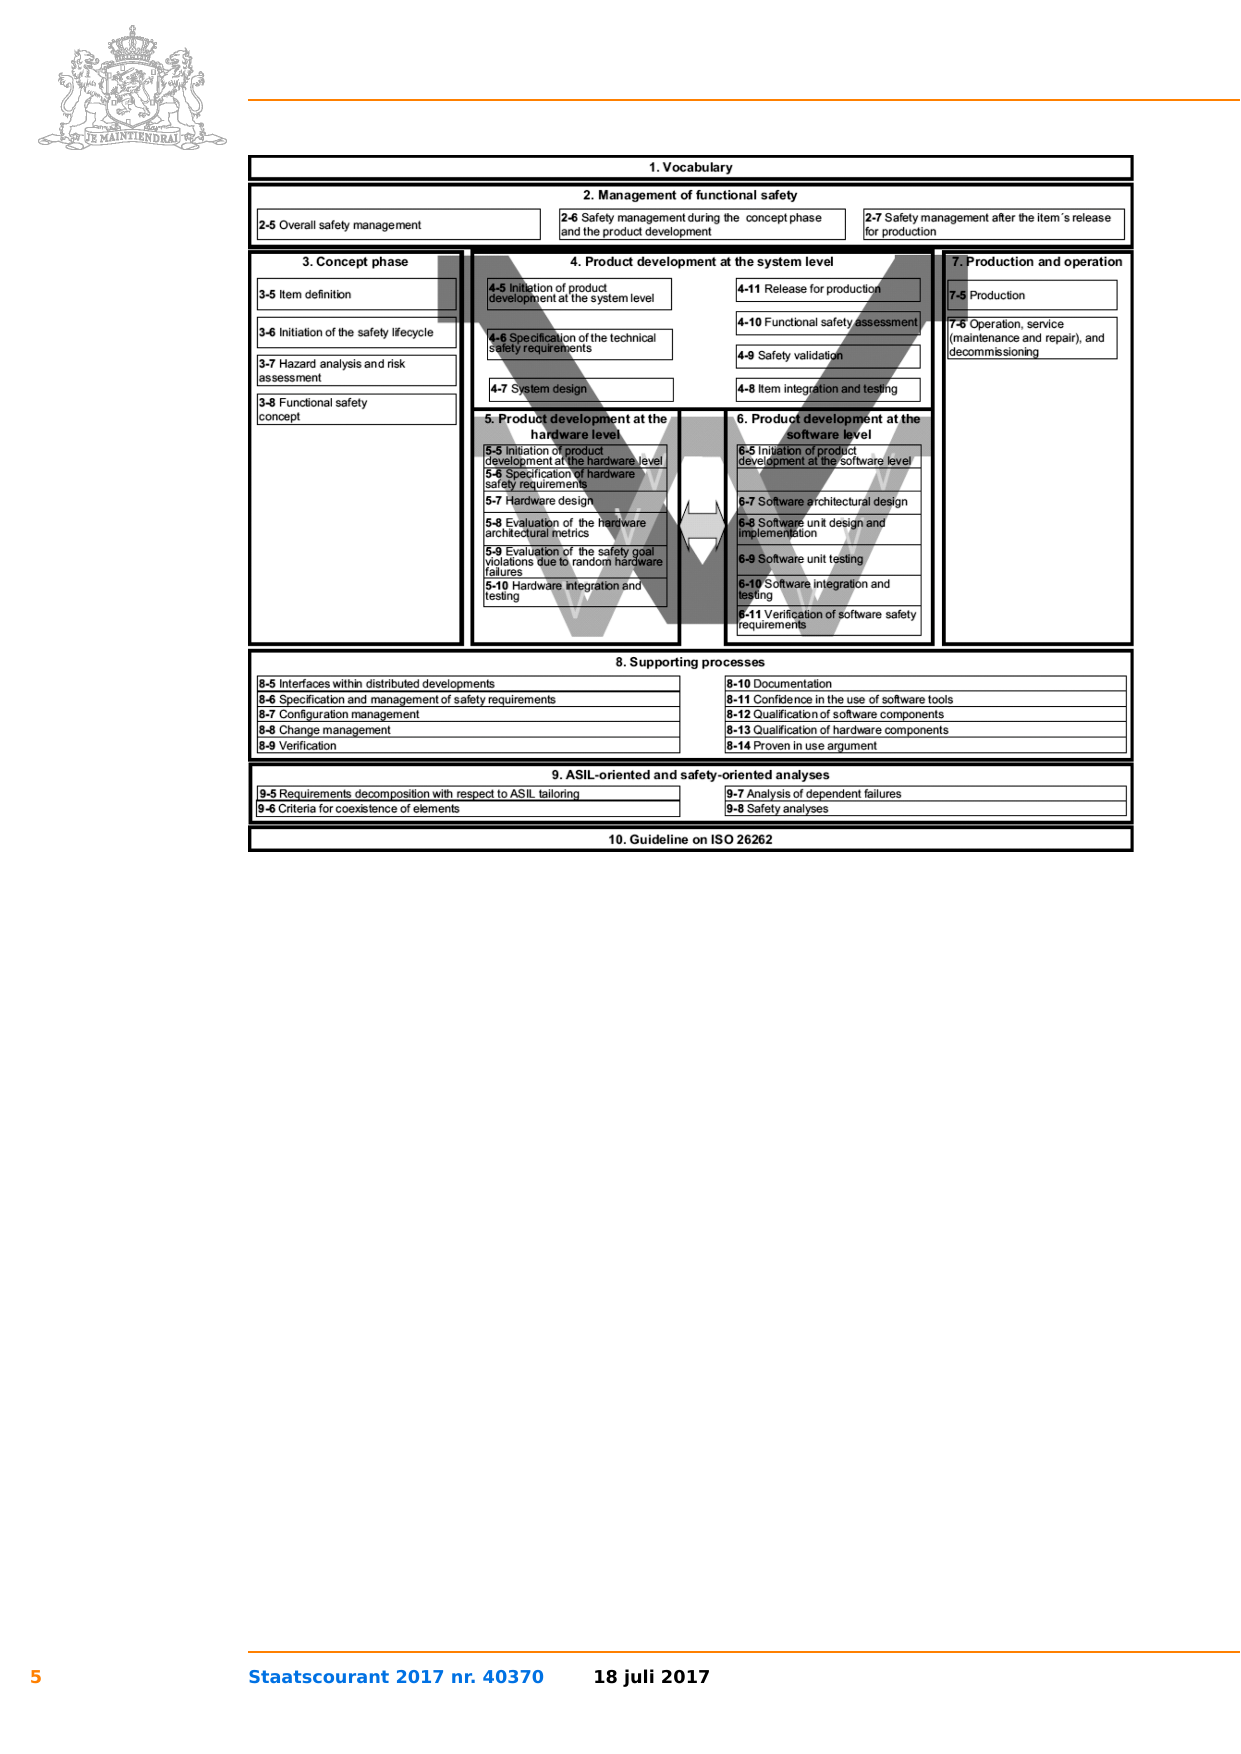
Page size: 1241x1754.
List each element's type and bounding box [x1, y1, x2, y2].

picture [248, 155, 1134, 852]
picture [38, 25, 227, 150]
